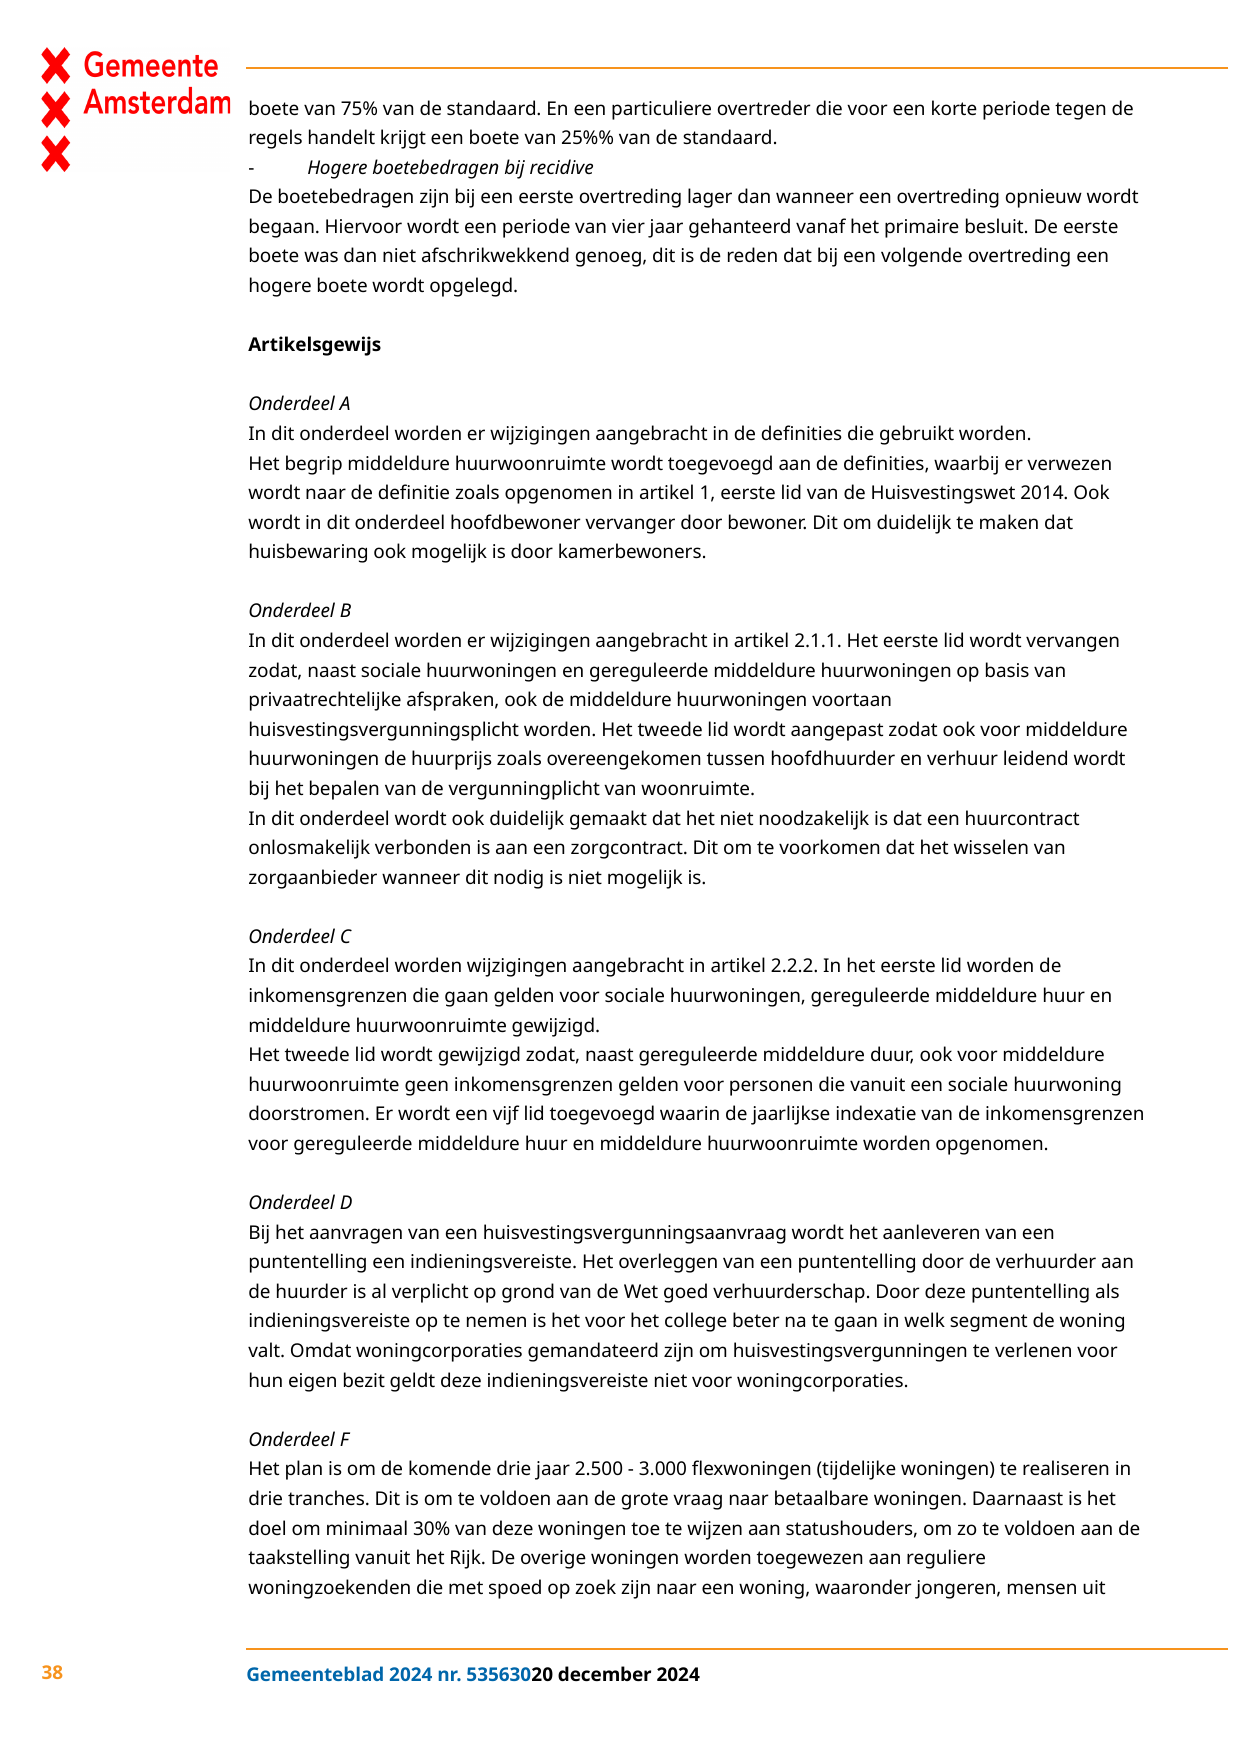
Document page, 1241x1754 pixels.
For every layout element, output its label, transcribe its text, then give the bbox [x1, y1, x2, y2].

text Onderdeel C [248, 923, 1152, 949]
text Artikelsgewijs [248, 331, 1152, 357]
text In dit onderdeel wordt ook duidelijk gemaakt dat het niet noodzakelijk is dat een huurcontract onlosmakelijk verbonden is aan een zorgcontract. Dit om te voorkomen dat het wisselen van zorgaanbieder wanneer dit nodig is niet mogelijk is. [248, 805, 1152, 890]
list Hogere boetebedragen bij recidive [248, 154, 1152, 180]
text In dit onderdeel worden er wijzigingen aangebracht in artikel 2.1.1. Het eerste lid wordt vervangen zodat, naast sociale huurwoningen en gereguleerde middeldure huurwoningen op basis van privaatrechtelijke afspraken, ook de middeldure huurwoningen voortaan huisvestingsvergunningsplicht worden. Het tweede lid wordt aangepast zodat ook voor middeldure huurwoningen de huurprijs zoals overeengekomen tussen hoofdhuurder en verhuur leidend wordt bij het bepalen van de vergunningplicht van woonruimte. [248, 627, 1152, 801]
text boete van 75% van de standaard. En een particuliere overtreder die voor een korte periode tegen de regels handelt krijgt een boete van 25%% van de standaard. [248, 95, 1152, 150]
text Het begrip middeldure huurwoonruimte wordt toegevoegd aan de definities, waarbij er verwezen wordt naar de definitie zoals opgenomen in artikel 1, eerste lid van de Huisvestingswet 2014. Ook wordt in dit onderdeel hoofdbewoner vervanger door bewoner. Dit om duidelijk te maken dat huisbewaring ook mogelijk is door kamerbewoners. [248, 450, 1152, 564]
text Het tweede lid wordt gewijzigd zodat, naast gereguleerde middeldure duur, ook voor middeldure huurwoonruimte geen inkomensgrenzen gelden voor personen die vanuit een sociale huurwoning doorstromen. Er wordt een vijf lid toegevoegd waarin de jaarlijkse indexatie van de inkomensgrenzen voor gereguleerde middeldure huur en middeldure huurwoonruimte worden opgenomen. [248, 1041, 1152, 1156]
text De boetebedragen zijn bij een eerste overtreding lager dan wanneer een overtreding opnieuw wordt begaan. Hiervoor wordt een periode van vier jaar gehanteerd vanaf het primaire besluit. De eerste boete was dan niet afschrikwekkend genoeg, dit is de reden dat bij een volgende overtreding een hogere boete wordt opgelegd. [248, 183, 1152, 298]
text In dit onderdeel worden er wijzigingen aangebracht in de definities die gebruikt worden. [248, 420, 1152, 446]
text Onderdeel D [248, 1189, 1152, 1215]
text In dit onderdeel worden wijzigingen aangebracht in artikel 2.2.2. In het eerste lid worden de inkomensgrenzen die gaan gelden voor sociale huurwoningen, gereguleerde middeldure huur en middeldure huurwoonruimte gewijzigd. [248, 953, 1152, 1038]
text Onderdeel A [248, 391, 1152, 416]
text Onderdeel B [248, 598, 1152, 623]
picture [41, 47, 231, 172]
text Het plan is om de komende drie jaar 2.500 - 3.000 flexwoningen (tijdelijke woningen) te realiseren in drie tranches. Dit is om te voldoen aan de grote vraag naar betaalbare woningen. Daarnaast is het doel om minimaal 30% van deze woningen toe te wijzen aan statushouders, om zo te voldoen aan de taakstelling vanuit het Rijk. De overige woningen worden toegewezen aan reguliere woningzoekenden die met spoed op zoek zijn naar een woning, waaronder jongeren, mensen uit [248, 1456, 1152, 1600]
text Bij het aanvragen van een huisvestingsvergunningsaanvraag wordt het aanleveren van een puntentelling een indieningsvereiste. Het overleggen van een puntentelling door de verhuurder aan de huurder is al verplicht op grond van de Wet goed verhuurderschap. Door deze puntentelling als indieningsvereiste op te nemen is het voor het college beter na te gaan in welk segment de woning valt. Omdat woningcorporaties gemandateerd zijn om huisvestingsvergunningen te verlenen voor hun eigen bezit geldt deze indieningsvereiste niet voor woningcorporaties. [248, 1219, 1152, 1393]
text Onderdeel F [248, 1426, 1152, 1452]
